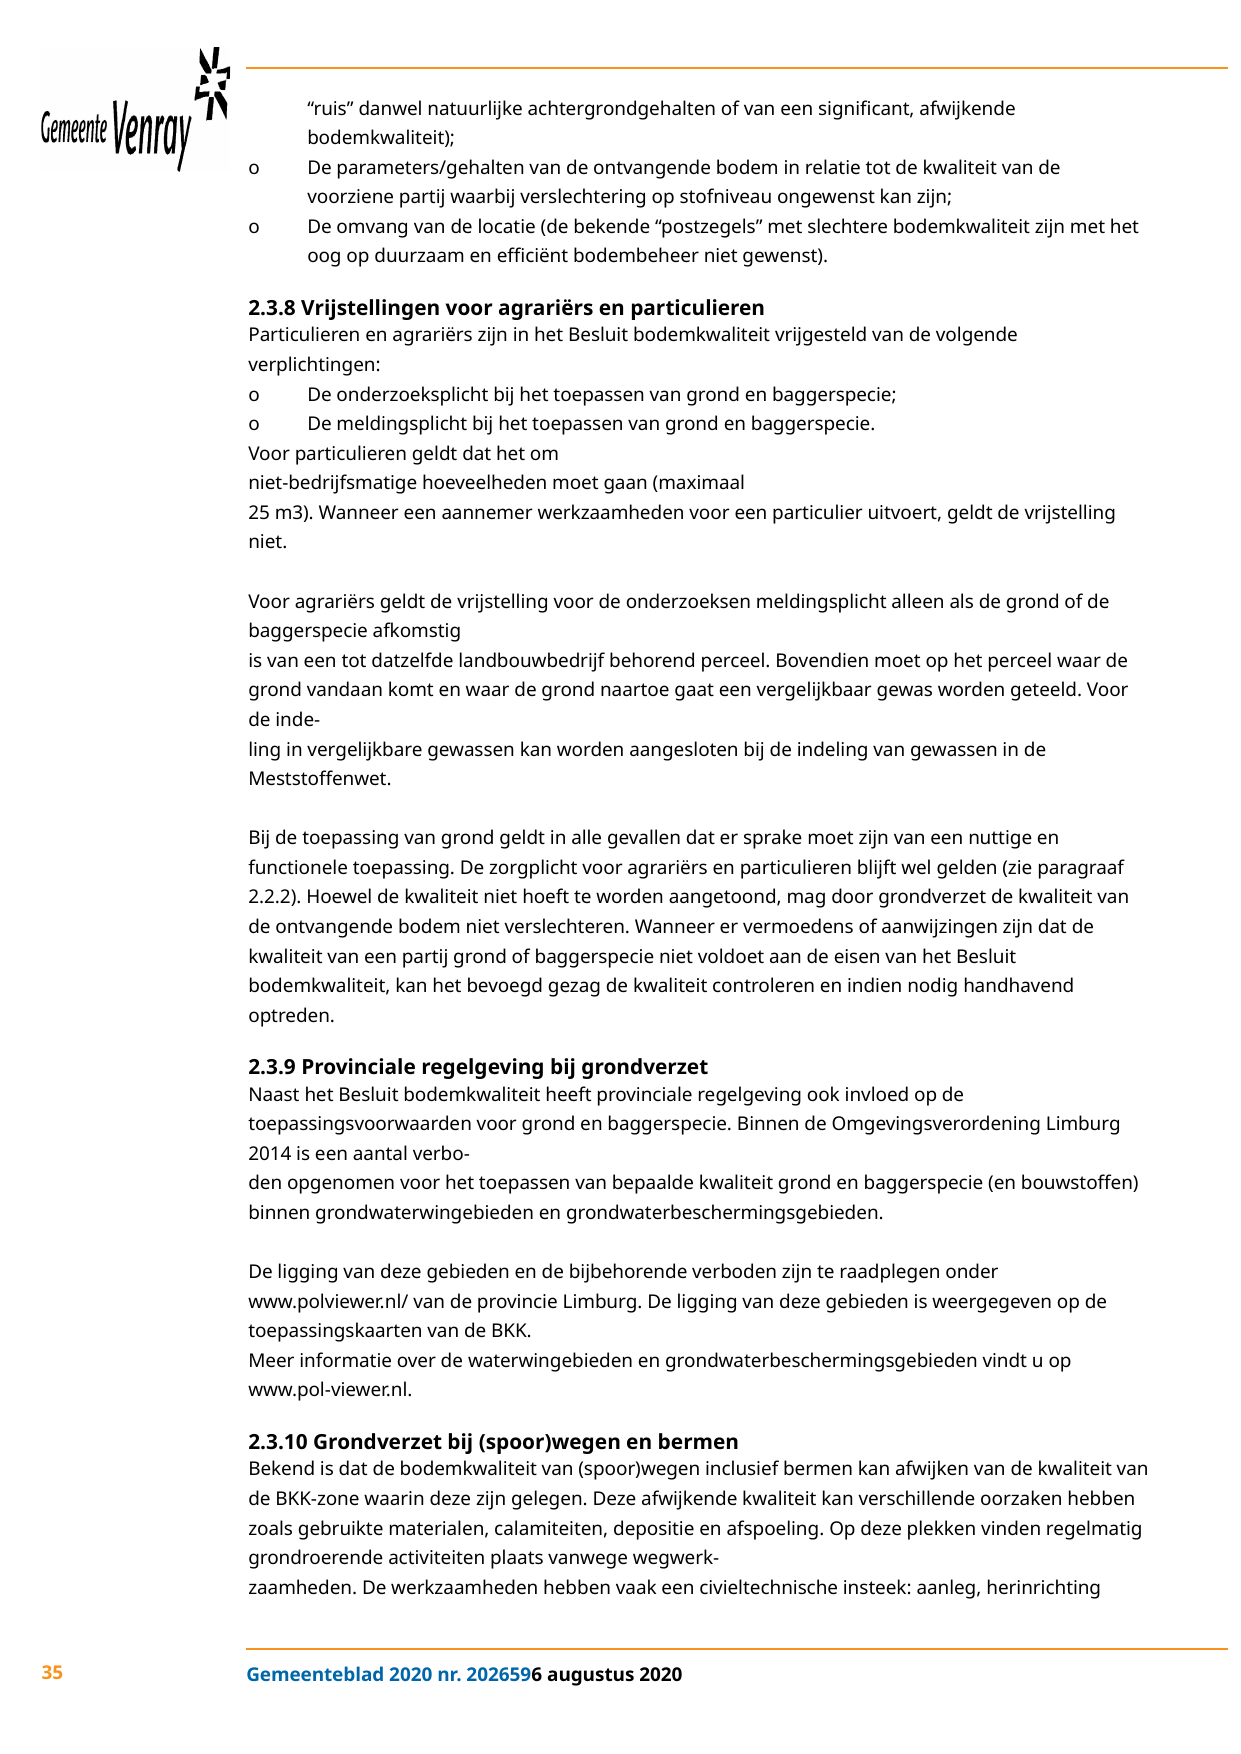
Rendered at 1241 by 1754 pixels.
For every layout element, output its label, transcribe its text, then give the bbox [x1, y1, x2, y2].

text Particulieren en agrariërs zijn in het Besluit bodemkwaliteit vrijgesteld van de volgende verplichtingen: [248, 322, 1152, 377]
text 25 m3). Wanneer een aannemer werkzaamheden voor een particulier uitvoert, geldt de vrijstelling niet. [248, 499, 1152, 554]
text Bij de toepassing van grond geldt in alle gevallen dat er sprake moet zijn van een nuttige en functionele toepassing. De zorgplicht voor agrariërs en particulieren blijft wel gelden (zie paragraaf 2.2.2). Hoewel de kwaliteit niet hoeft te worden aangetoond, mag door grondverzet de kwaliteit van de ontvangende bodem niet verslechteren. Wanneer er vermoedens of aanwijzingen zijn dat de kwaliteit van een partij grond of baggerspecie niet voldoet aan de eisen van het Besluit bodemkwaliteit, kan het bevoegd gezag de kwaliteit controleren en indien nodig handhavend optreden. [248, 824, 1152, 1028]
text Bekend is dat de bodemkwaliteit van (spoor)wegen inclusief bermen kan afwijken van de kwaliteit van de BKK-zone waarin deze zijn gelegen. Deze afwijkende kwaliteit kan verschillende oorzaken hebben zoals gebruikte materialen, calamiteiten, depositie en afspoeling. Op deze plekken vinden regelmatig grondroerende activiteiten plaats vanwege wegwerk- [248, 1456, 1152, 1570]
text den opgenomen voor het toepassen van bepaalde kwaliteit grond en baggerspecie (en bouwstoffen) binnen grondwaterwingebieden en grondwaterbeschermingsgebieden. [248, 1169, 1152, 1225]
list De onderzoeksplicht bij het toepassen van grond en baggerspecie; [248, 381, 1152, 406]
text De ligging van deze gebieden en de bijbehorende verboden zijn te raadplegen onder www.polviewer.nl/ van de provincie Limburg. De ligging van deze gebieden is weergegeven op de toepassingskaarten van de BKK. [248, 1258, 1152, 1343]
text Voor agrariërs geldt de vrijstelling voor de onderzoeksen meldingsplicht alleen als de grond of de baggerspecie afkomstig [248, 588, 1152, 643]
text 2.3.8 Vrijstellingen voor agrariërs en particulieren [248, 293, 1152, 322]
text Naast het Besluit bodemkwaliteit heeft provinciale regelgeving ook invloed op de toepassingsvoorwaarden voor grond en baggerspecie. Binnen de Omgevingsverordening Limburg 2014 is een aantal verbo- [248, 1081, 1152, 1166]
list De meldingsplicht bij het toepassen van grond en baggerspecie. [248, 410, 1152, 436]
list “ruis” danwel natuurlijke achtergrondgehalten of van een significant, afwijkende bodemkwaliteit); [248, 95, 1152, 150]
text 2.3.10 Grondverzet bij (spoor)wegen en bermen [248, 1427, 1152, 1456]
text 2.3.9 Provinciale regelgeving bij grondverzet [248, 1052, 1152, 1081]
list De parameters/gehalten van de ontvangende bodem in relatie tot de kwaliteit van de voorziene partij waarbij verslechtering op stofniveau ongewenst kan zijn; [248, 154, 1152, 209]
text ling in vergelijkbare gewassen kan worden aangesloten bij de indeling van gewassen in de Meststoffenwet. [248, 736, 1152, 791]
list De omvang van de locatie (de bekende “postzegels” met slechtere bodemkwaliteit zijn met het oog op duurzaam en efficiënt bodembeheer niet gewenst). [248, 213, 1152, 268]
text zaamheden. De werkzaamheden hebben vaak een civieltechnische insteek: aanleg, herinrichting [248, 1574, 1152, 1599]
text Meer informatie over de waterwingebieden en grondwaterbeschermingsgebieden vindt u op www.pol-viewer.nl. [248, 1347, 1152, 1402]
text Voor particulieren geldt dat het om [248, 440, 1152, 466]
picture [41, 47, 231, 172]
text niet-bedrijfsmatige hoeveelheden moet gaan (maximaal [248, 469, 1152, 495]
text is van een tot datzelfde landbouwbedrijf behorend perceel. Bovendien moet op het perceel waar de grond vandaan komt en waar de grond naartoe gaat een vergelijkbaar gewas worden geteeld. Voor de inde- [248, 647, 1152, 732]
